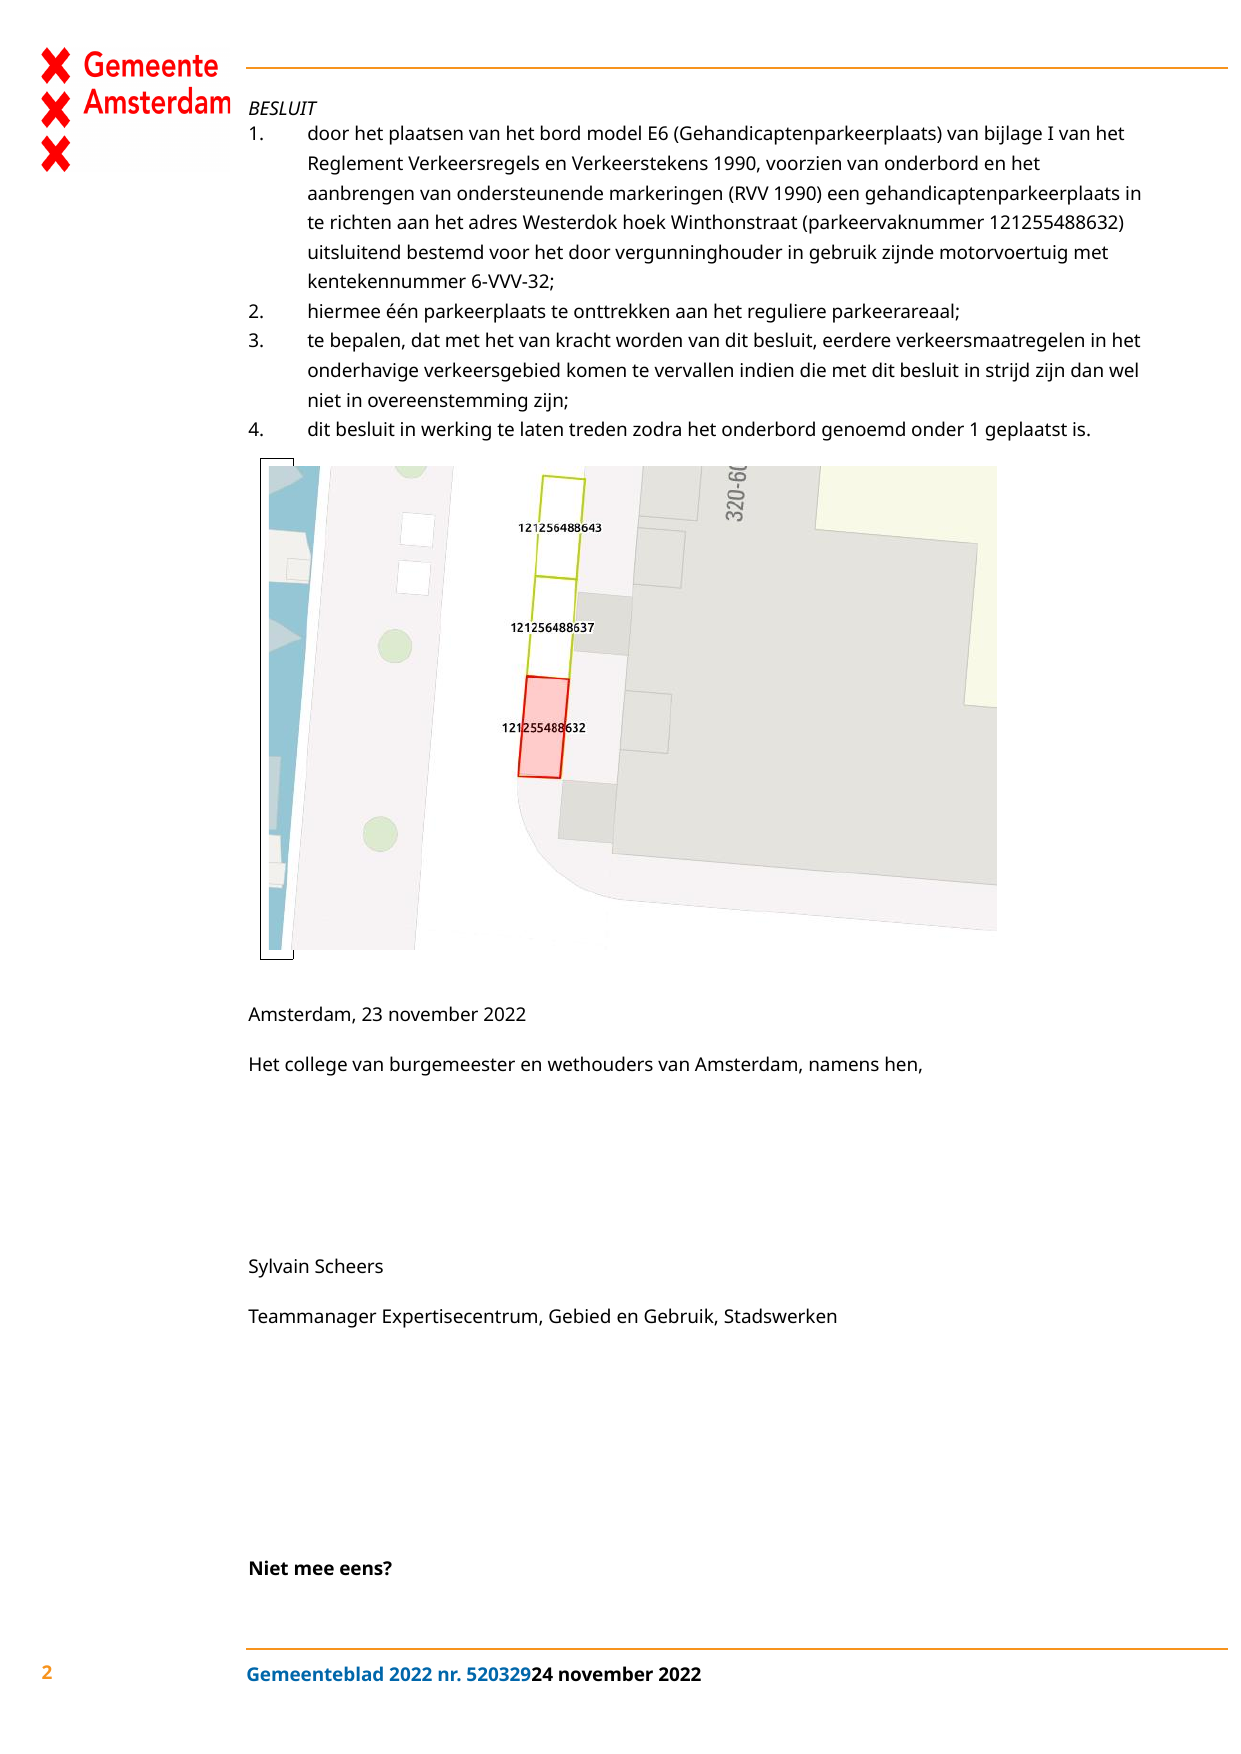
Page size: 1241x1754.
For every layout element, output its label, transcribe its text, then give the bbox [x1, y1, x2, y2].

text Amsterdam, 23 november 2022 [248, 1001, 1152, 1027]
picture [268, 466, 997, 950]
list te bepalen, dat met het van kracht worden van dit besluit, eerdere verkeersmaatregelen in het onderhavige verkeersgebied komen te vervallen indien die met dit besluit in strijd zijn dan wel niet in overeenstemming zijn; [248, 328, 1152, 412]
list door het plaatsen van het bord model E6 (Gehandicaptenparkeerplaats) van bijlage I van het Reglement Verkeersregels en Verkeerstekens 1990, voorzien van onderbord en het aanbrengen van ondersteunende markeringen (RVV 1990) een gehandicaptenparkeerplaats in te richten aan het adres Westerdok hoek Winthonstraat (parkeervaknummer 121255488632) uitsluitend bestemd voor het door vergunninghouder in gebruik zijnde motorvoertuig met kentekennummer 6-VVV-32; [248, 121, 1152, 294]
text BESLUIT [248, 95, 1152, 121]
text Niet mee eens? [248, 1556, 1152, 1581]
text Teammanager Expertisecentrum, Gebied en Gebruik, Stadswerken [248, 1303, 1152, 1329]
text Het college van burgemeester en wethouders van Amsterdam, namens hen, [248, 1051, 1152, 1077]
list dit besluit in werking te laten treden zodra het onderbord genoemd onder 1 geplaatst is. [248, 416, 1152, 442]
picture [41, 47, 231, 172]
list hiermee één parkeerplaats te onttrekken aan het reguliere parkeerareaal; [248, 298, 1152, 324]
text Sylvain Scheers [248, 1253, 1152, 1279]
